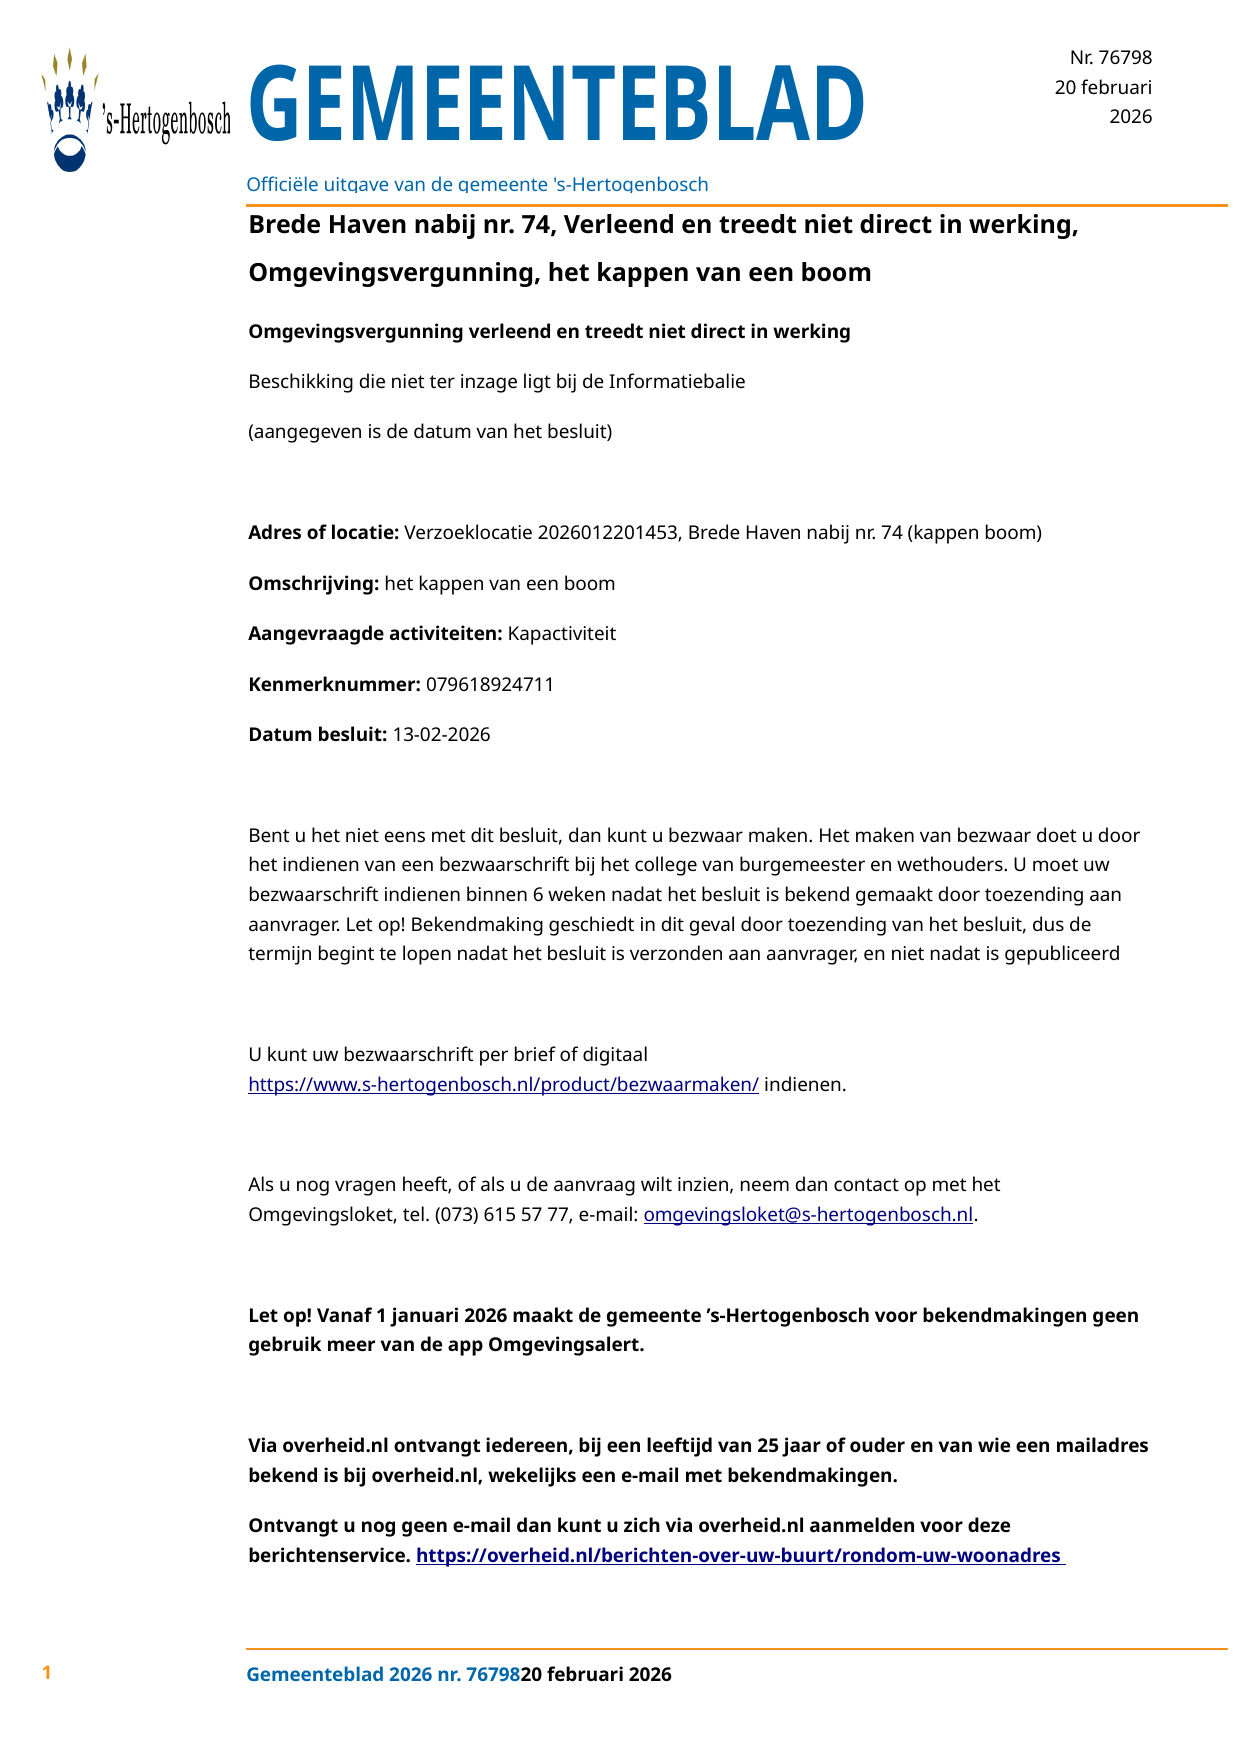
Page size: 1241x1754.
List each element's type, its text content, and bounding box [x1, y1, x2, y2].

text Aangevraagde activiteiten: Kapactiviteit [248, 620, 1152, 646]
text Datum besluit: 13-02-2026 [248, 721, 1152, 747]
text Let op! Vanaf 1 januari 2026 maakt de gemeente ’s-Hertogenbosch voor bekendmakingen geen gebruik meer van de app Omgevingsalert. [248, 1302, 1152, 1357]
text Omgevingsvergunning verleend en treedt niet direct in werking [248, 318, 1152, 344]
text Ontvangt u nog geen e-mail dan kunt u zich via overheid.nl aanmelden voor deze berichtenservice. https://overheid.nl/berichten-over-uw-buurt/rondom-uw-woonadres [248, 1512, 1152, 1568]
text Als u nog vragen heeft, of als u de aanvraag wilt inzien, neem dan contact op met het Omgevingsloket, tel. (073) 615 57 77, e-mail: omgevingsloket@s-hertogenbosch.nl. [248, 1172, 1152, 1227]
text Kenmerknummer: 079618924711 [248, 671, 1152, 697]
text Bent u het niet eens met dit besluit, dan kunt u bezwaar maken. Het maken van bezwaar doet u door het indienen van een bezwaarschrift bij het college van burgemeester en wethouders. U moet uw bezwaarschrift indienen binnen 6 weken nadat het besluit is bekend gemaakt door toezending aan aanvrager. Let op! Bekendmaking geschiedt in dit geval door toezending van het besluit, dus de termijn begint te lopen nadat het besluit is verzonden aan aanvrager, en niet nadat is gepubliceerd [248, 822, 1152, 966]
text Beschikking die niet ter inzage ligt bij de Informatiebalie [248, 368, 1152, 394]
text Via overheid.nl ontvangt iedereen, bij een leeftijd van 25 jaar of ouder en van wie een mailadres bekend is bij overheid.nl, wekelijks een e-mail met bekendmakingen. [248, 1432, 1152, 1488]
text U kunt uw bezwaarschrift per brief of digitaal https://www.s-hertogenbosch.nl/product/bezwaarmaken/ indienen. [248, 1041, 1152, 1097]
text Brede Haven nabij nr. 74, Verleend en treedt niet direct in werking, Omgevingsvergunning, het kappen van een boom [248, 207, 1152, 288]
text Omschrijving: het kappen van een boom [248, 570, 1152, 596]
text Adres of locatie: Verzoeklocatie 2026012201453, Brede Haven nabij nr. 74 (kappen boom) [248, 519, 1152, 545]
picture [41, 47, 231, 172]
text (aangegeven is de datum van het besluit) [248, 419, 1152, 444]
